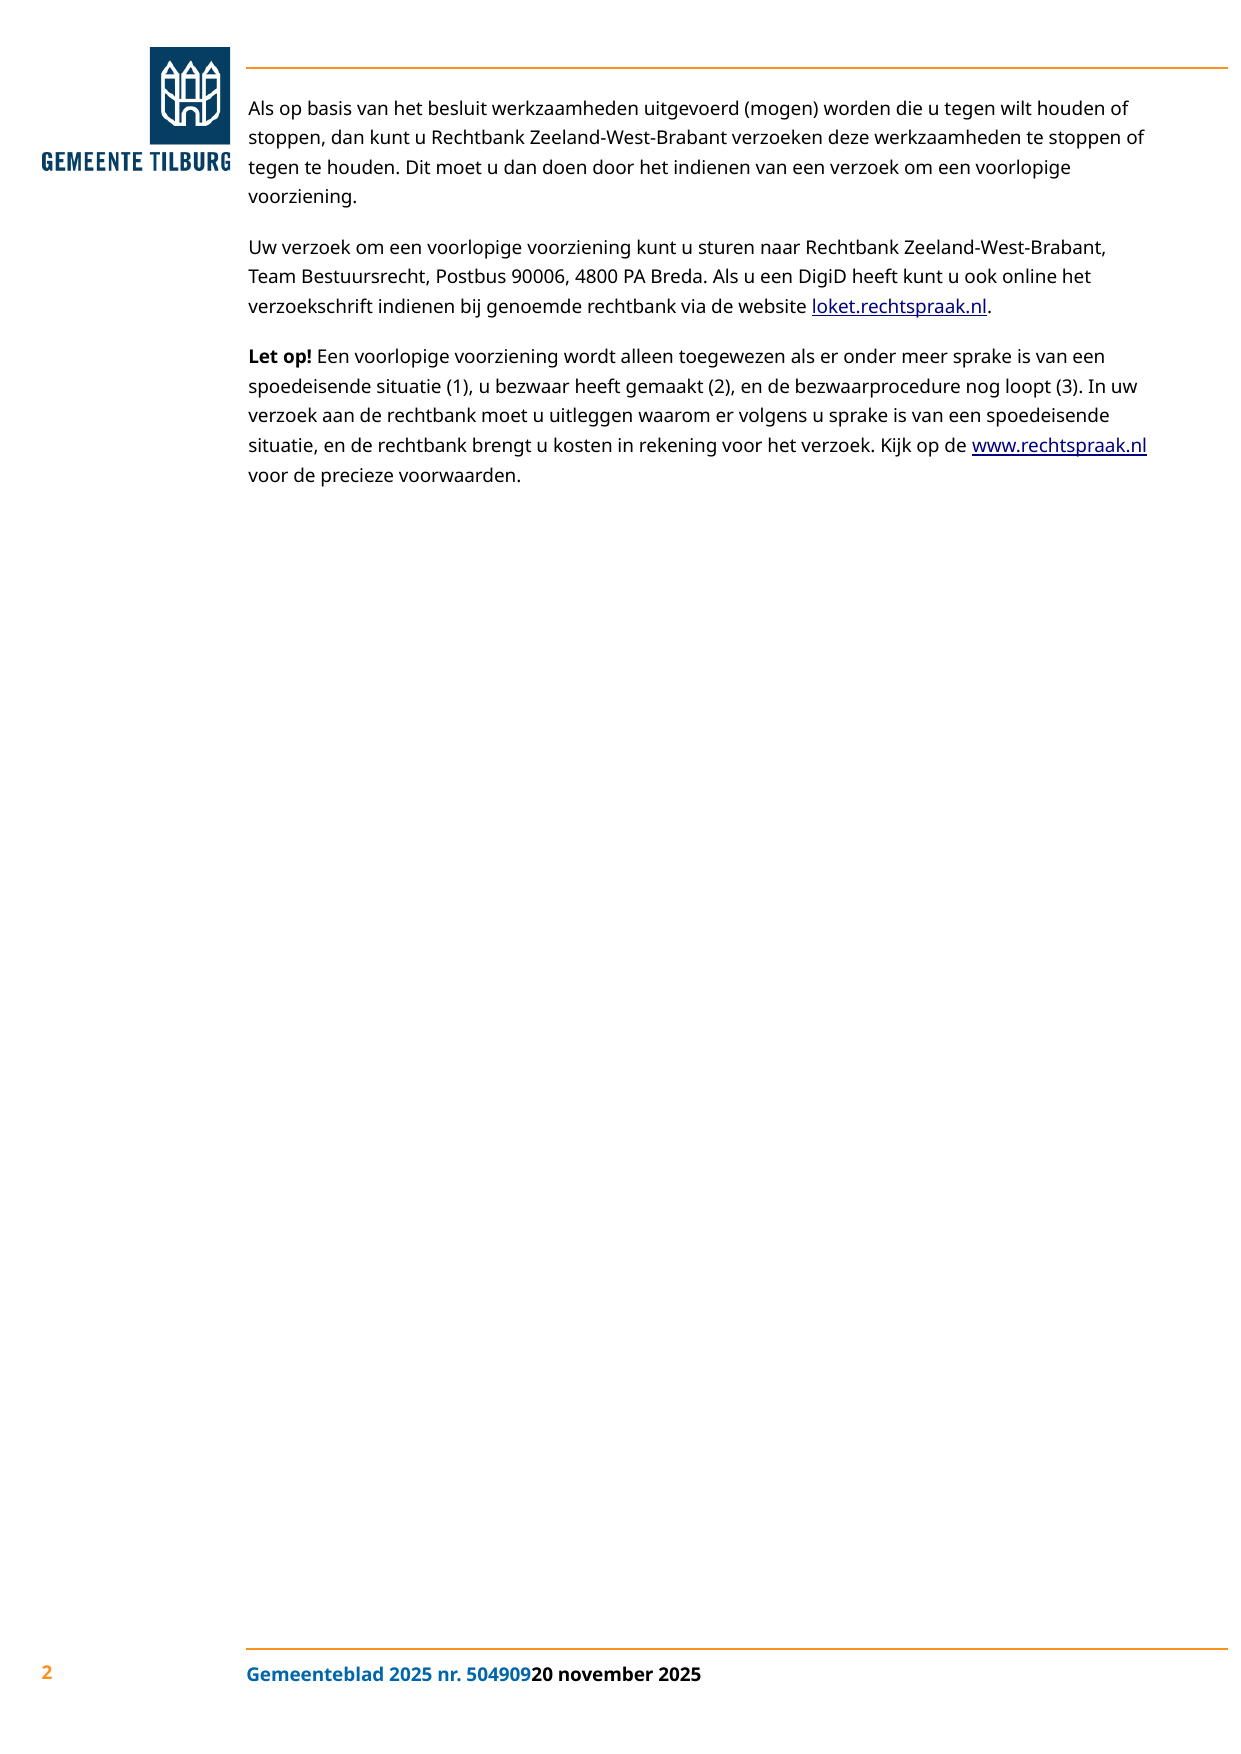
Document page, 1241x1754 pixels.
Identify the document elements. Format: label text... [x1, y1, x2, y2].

text Als op basis van het besluit werkzaamheden uitgevoerd (mogen) worden die u tegen wilt houden of stoppen, dan kunt u Rechtbank Zeeland-West-Brabant verzoeken deze werkzaamheden te stoppen of tegen te houden. Dit moet u dan doen door het indienen van een verzoek om een voorlopige voorziening. [248, 95, 1152, 209]
picture [41, 47, 231, 172]
text Uw verzoek om een voorlopige voorziening kunt u sturen naar Rechtbank Zeeland-West-Brabant, Team Bestuursrecht, Postbus 90006, 4800 PA Breda. Als u een DigiD heeft kunt u ook online het verzoekschrift indienen bij genoemde rechtbank via de website loket.rechtspraak.nl. [248, 234, 1152, 319]
text Let op! Een voorlopige voorziening wordt alleen toegewezen als er onder meer sprake is van een spoedeisende situatie (1), u bezwaar heeft gemaakt (2), en de bezwaarprocedure nog loopt (3). In uw verzoek aan de rechtbank moet u uitleggen waarom er volgens u sprake is van een spoedeisende situatie, en de rechtbank brengt u kosten in rekening voor het verzoek. Kijk op de www.rechtspraak.nl voor de precieze voorwaarden. [248, 343, 1152, 488]
